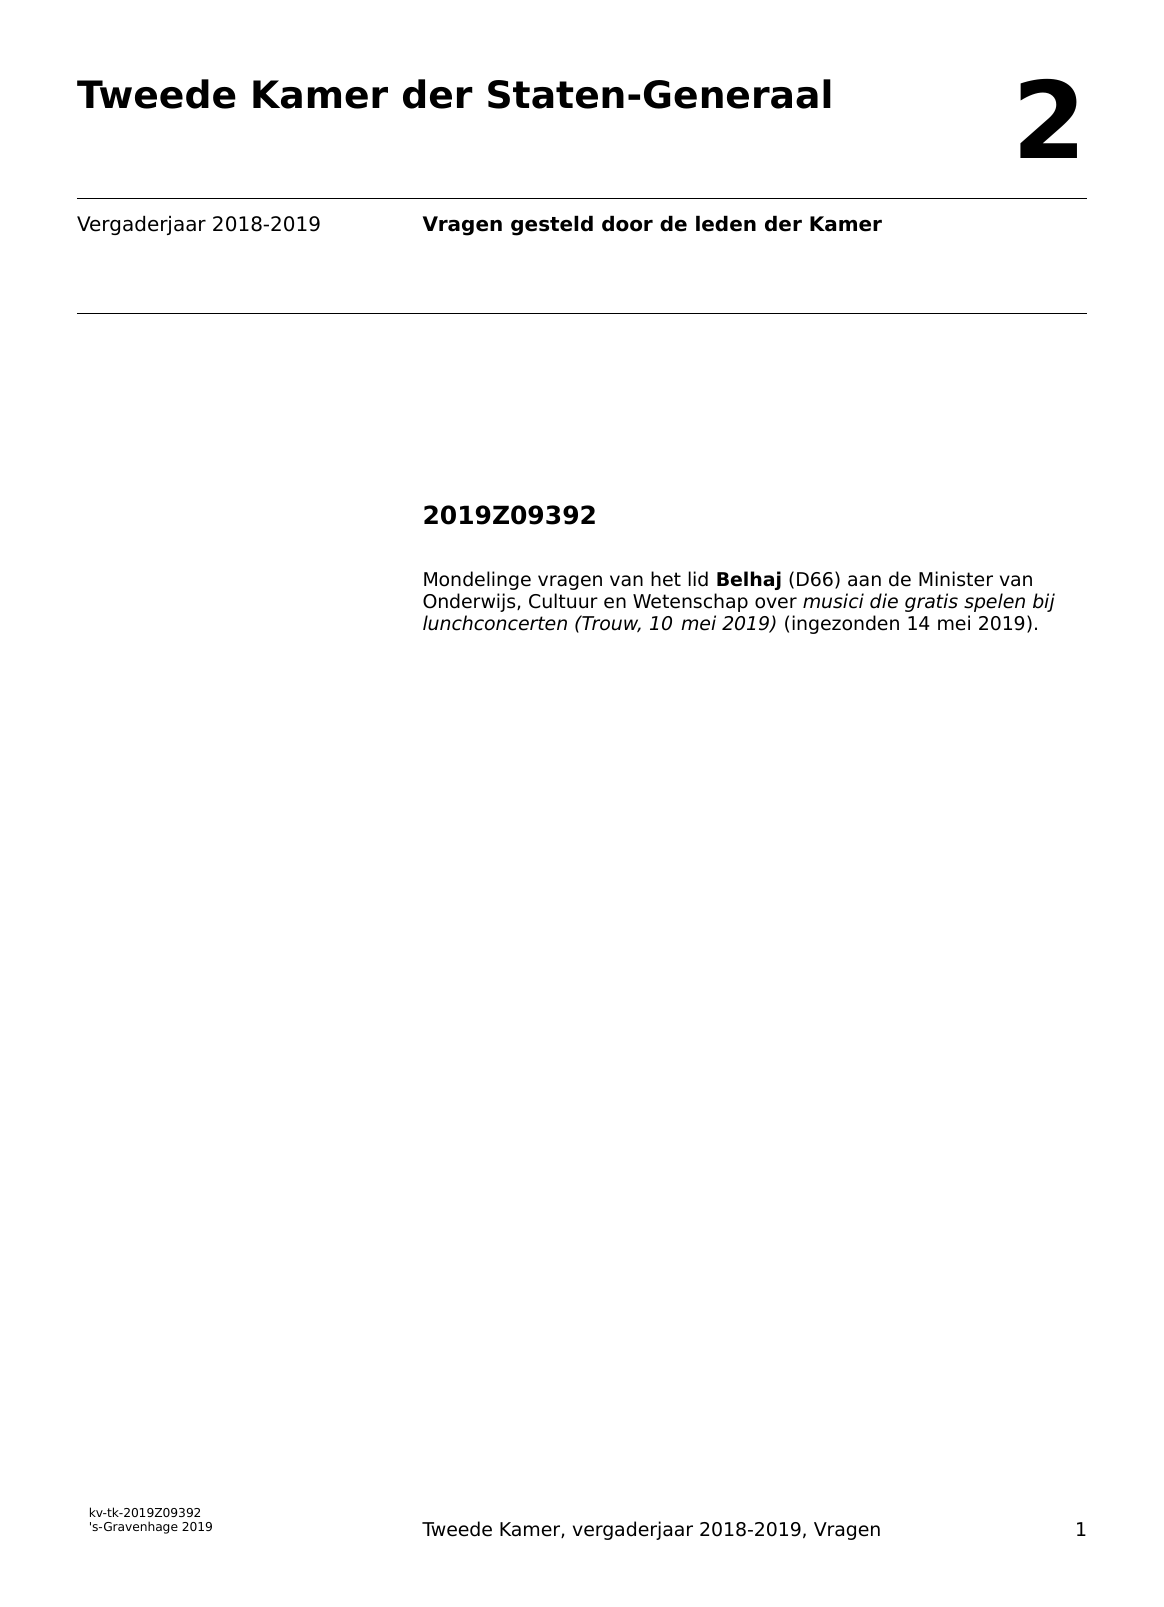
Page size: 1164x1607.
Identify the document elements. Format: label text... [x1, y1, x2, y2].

table_cell Vragen gesteld door de leden der Kamer [422, 199, 1087, 313]
table_header 2 [886, 59, 1087, 198]
text 's-Gravenhage 2019 [88, 1520, 323, 1534]
table_header Tweede Kamer der Staten-Generaal [77, 59, 886, 198]
text Mondelinge vragen van het lid Belhaj (D66) aan de Minister van Onderwijs, Cultuur en Wetenschap over musici die gratis spelen bij lunchconcerten (Trouw, 10 mei 2019) (ingezonden 14 mei 2019). [422, 569, 1087, 635]
text kv-tk-2019Z09392 [88, 1506, 323, 1520]
text 2019Z09392 [422, 501, 1087, 531]
table_cell Vergaderjaar 2018-2019 [77, 199, 422, 313]
